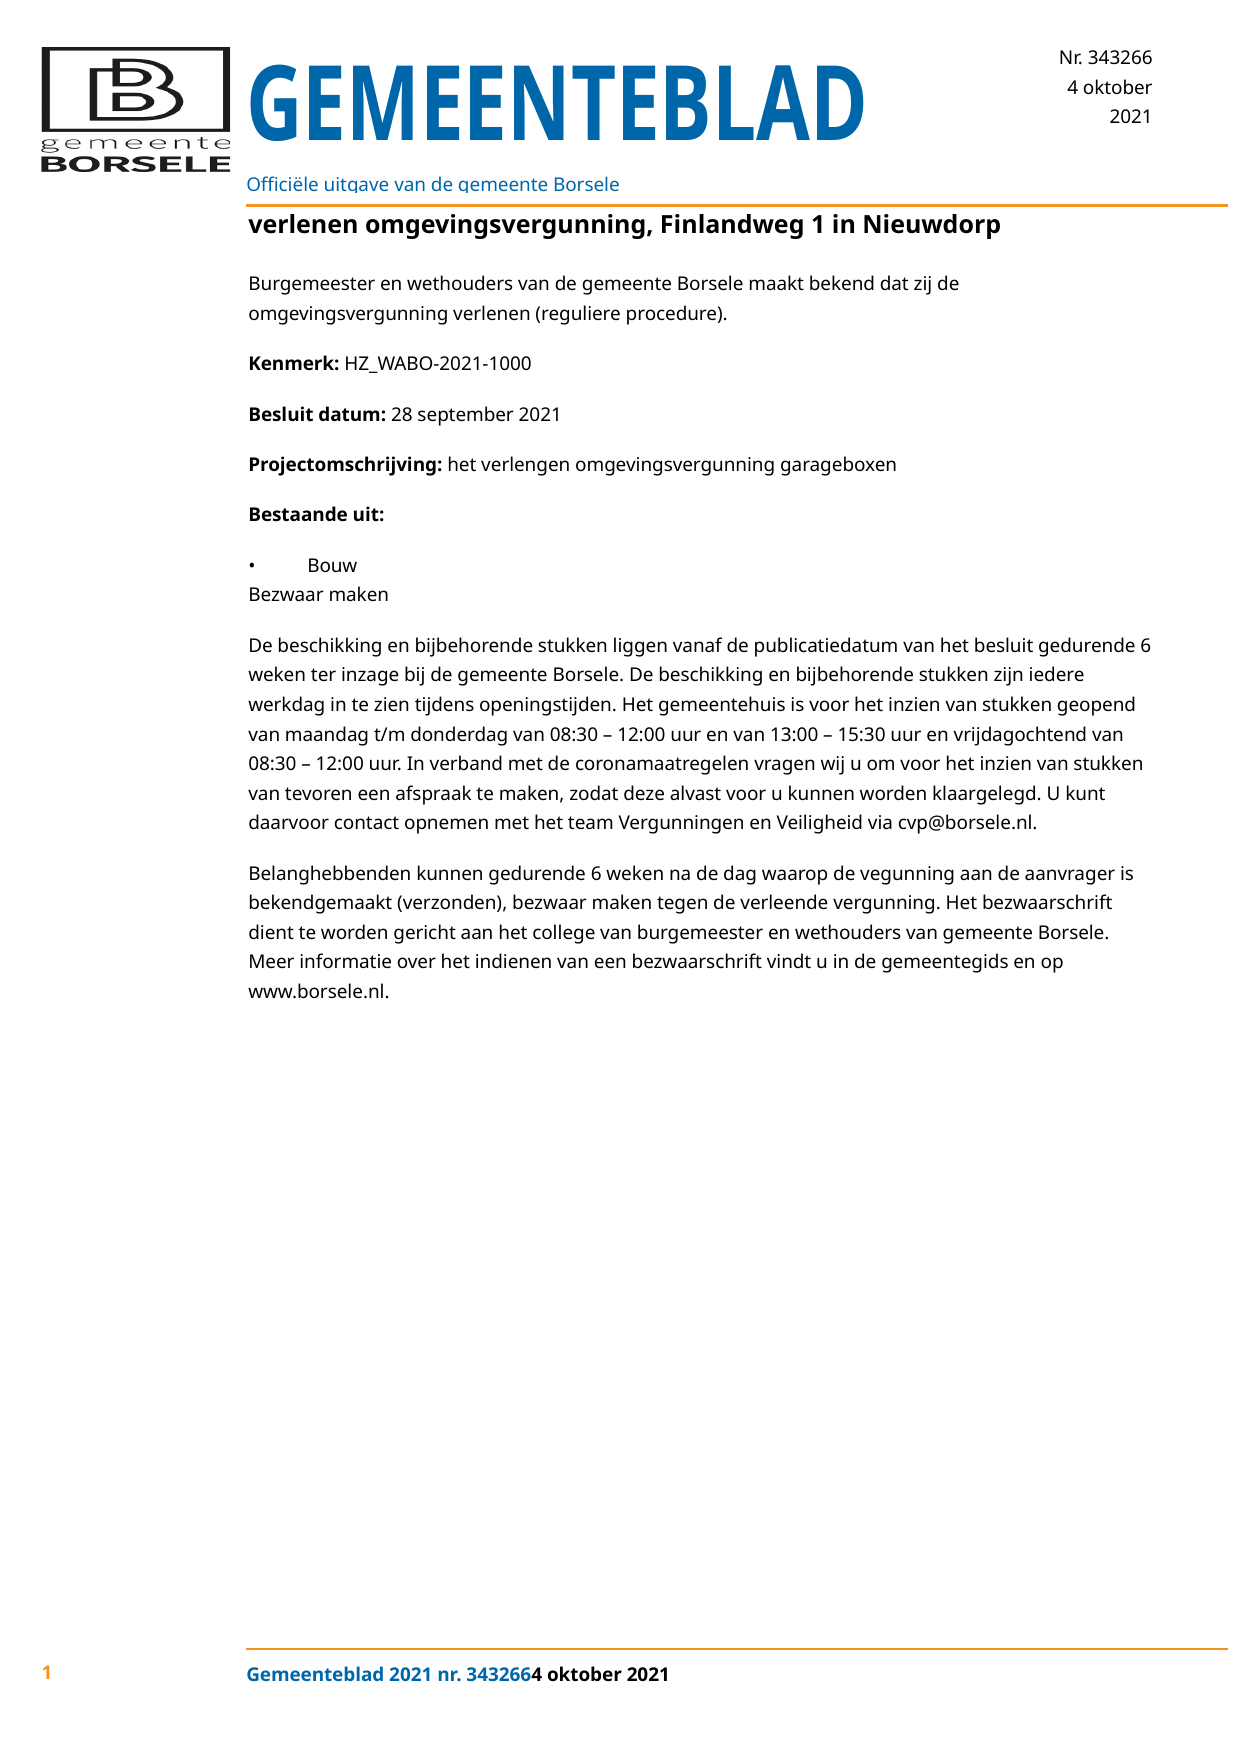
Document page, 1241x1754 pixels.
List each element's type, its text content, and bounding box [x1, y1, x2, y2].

text De beschikking en bijbehorende stukken liggen vanaf de publicatiedatum van het besluit gedurende 6 weken ter inzage bij de gemeente Borsele. De beschikking en bijbehorende stukken zijn iedere werkdag in te zien tijdens openingstijden. Het gemeentehuis is voor het inzien van stukken geopend van maandag t/m donderdag van 08:30 – 12:00 uur en van 13:00 – 15:30 uur en vrijdagochtend van 08:30 – 12:00 uur. In verband met de coronamaatregelen vragen wij u om voor het inzien van stukken van tevoren een afspraak te maken, zodat deze alvast voor u kunnen worden klaargelegd. U kunt daarvoor contact opnemen met het team Vergunningen en Veiligheid via cvp@borsele.nl. [248, 632, 1152, 835]
text Projectomschrijving: het verlengen omgevingsvergunning garageboxen [248, 451, 1152, 477]
text Bezwaar maken [248, 582, 1152, 607]
picture [41, 47, 231, 172]
text Kenmerk: HZ_WABO-2021-1000 [248, 350, 1152, 376]
text Besluit datum: 28 september 2021 [248, 401, 1152, 426]
text verlenen omgevingsvergunning, Finlandweg 1 in Nieuwdorp [248, 207, 1152, 241]
text Bestaande uit: [248, 502, 1152, 527]
list Bouw [248, 552, 1152, 578]
text Burgemeester en wethouders van de gemeente Borsele maakt bekend dat zij de omgevingsvergunning verlenen (reguliere procedure). [248, 270, 1152, 326]
text Belanghebbenden kunnen gedurende 6 weken na de dag waarop de vegunning aan de aanvrager is bekendgemaakt (verzonden), bezwaar maken tegen de verleende vergunning. Het bezwaarschrift dient te worden gericht aan het college van burgemeester en wethouders van gemeente Borsele. Meer informatie over het indienen van een bezwaarschrift vindt u in de gemeentegids en op www.borsele.nl. [248, 860, 1152, 1004]
